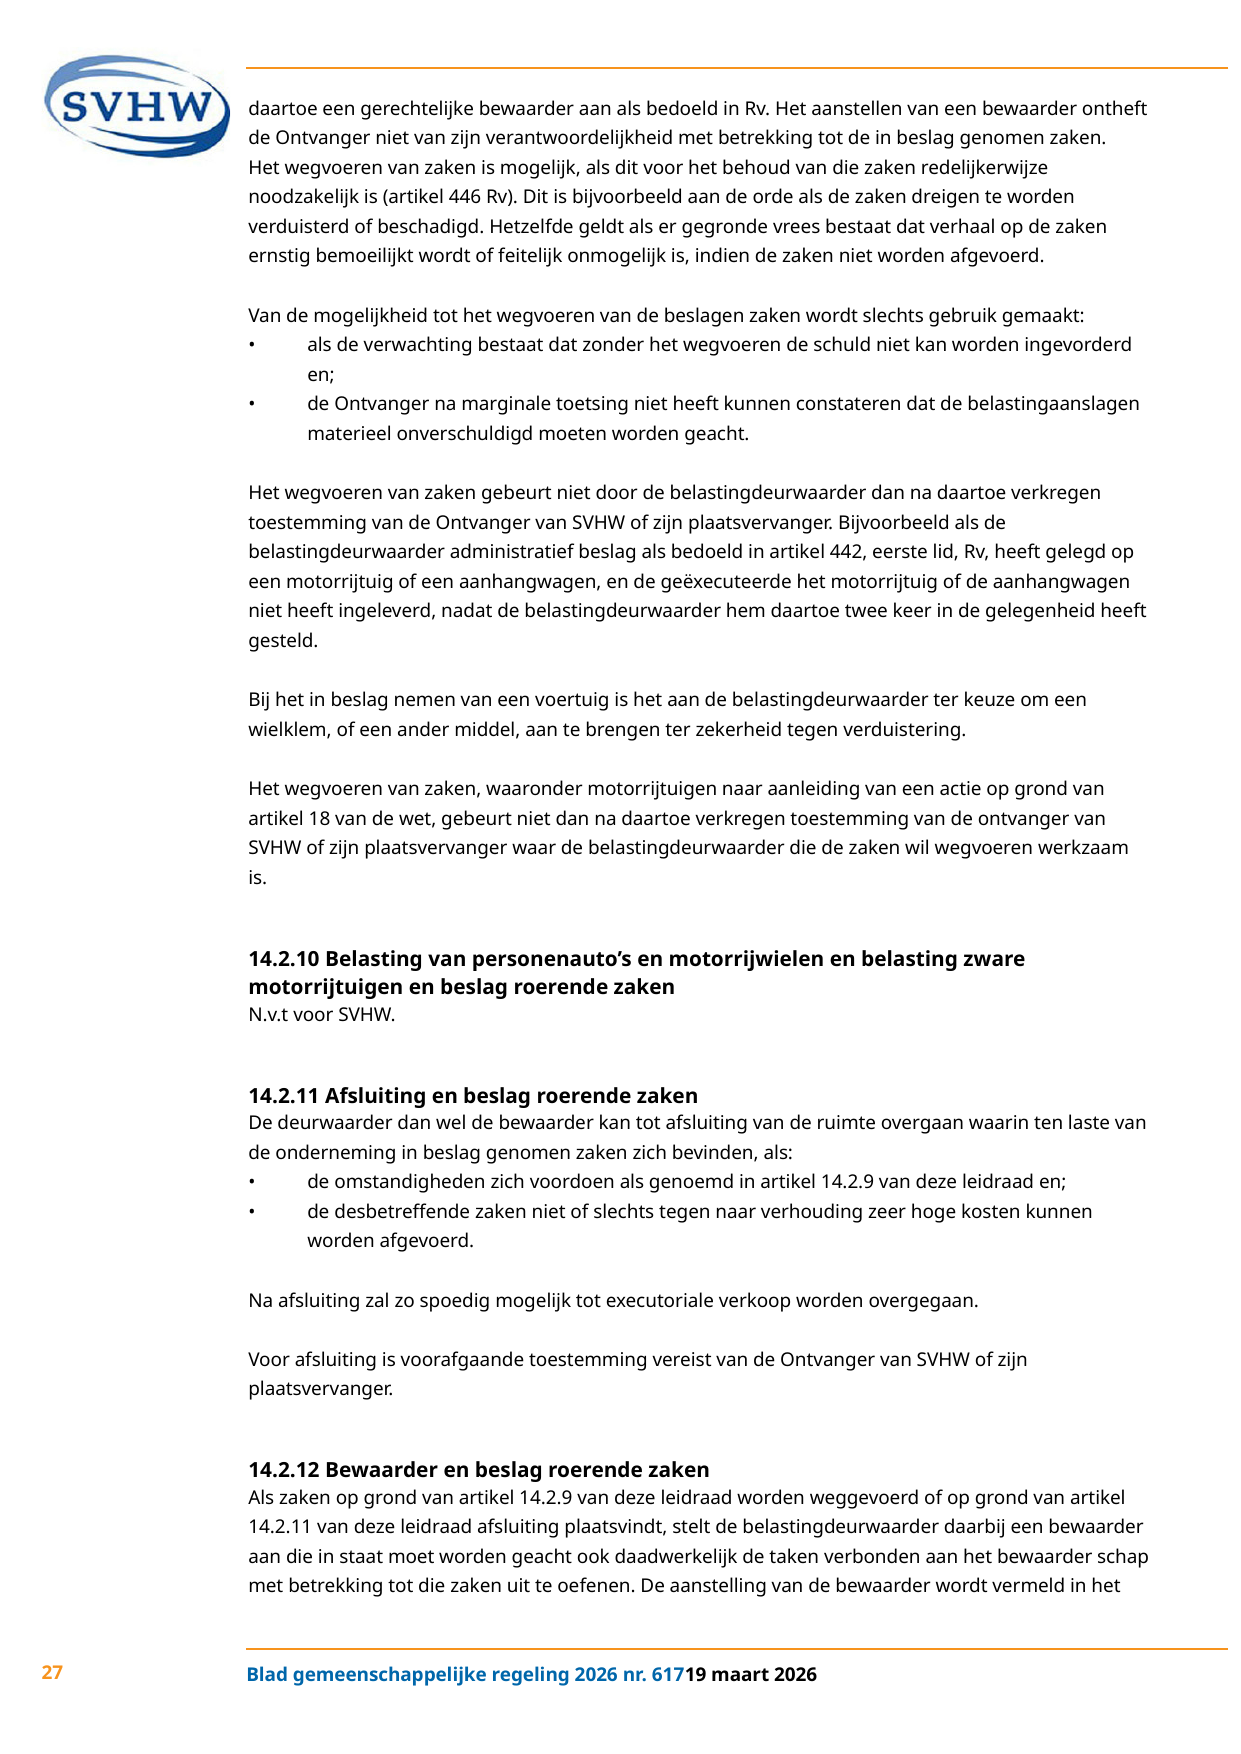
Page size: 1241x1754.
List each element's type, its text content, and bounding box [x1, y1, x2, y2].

text De deurwaarder dan wel de bewaarder kan tot afsluiting van de ruimte overgaan waarin ten laste van de onderneming in beslag genomen zaken zich bevinden, als: [248, 1109, 1152, 1164]
text 14.2.10 Belasting van personenauto’s en motorrijwielen en belasting zware motorrijtuigen en beslag roerende zaken [248, 944, 1152, 1001]
text Het wegvoeren van zaken is mogelijk, als dit voor het behoud van die zaken redelijkerwijze noodzakelijk is (artikel 446 Rv). Dit is bijvoorbeeld aan de orde als de zaken dreigen te worden verduisterd of beschadigd. Hetzelfde geldt als er gegronde vrees bestaat dat verhaal op de zaken ernstig bemoeilijkt wordt of feitelijk onmogelijk is, indien de zaken niet worden afgevoerd. [248, 154, 1152, 268]
text daartoe een gerechtelijke bewaarder aan als bedoeld in Rv. Het aanstellen van een bewaarder ontheft de Ontvanger niet van zijn verantwoordelijkheid met betrekking tot de in beslag genomen zaken. [248, 95, 1152, 150]
text Het wegvoeren van zaken gebeurt niet door de belastingdeurwaarder dan na daartoe verkregen toestemming van de Ontvanger van SVHW of zijn plaatsvervanger. Bijvoorbeeld als de belastingdeurwaarder administratief beslag als bedoeld in artikel 442, eerste lid, Rv, heeft gelegd op een motorrijtuig of een aanhangwagen, en de geëxecuteerde het motorrijtuig of de aanhangwagen niet heeft ingeleverd, nadat de belastingdeurwaarder hem daartoe twee keer in de gelegenheid heeft gesteld. [248, 479, 1152, 653]
text Bij het in beslag nemen van een voertuig is het aan de belastingdeurwaarder ter keuze om een wielklem, of een ander middel, aan te brengen ter zekerheid tegen verduistering. [248, 686, 1152, 742]
text Voor afsluiting is voorafgaande toestemming vereist van de Ontvanger van SVHW of zijn plaatsvervanger. [248, 1346, 1152, 1401]
list als de verwachting bestaat dat zonder het wegvoeren de schuld niet kan worden ingevorderd en; [248, 331, 1152, 387]
text N.v.t voor SVHW. [248, 1001, 1152, 1027]
text 14.2.12 Bewaarder en beslag roerende zaken [248, 1456, 1152, 1484]
text Van de mogelijkheid tot het wegvoeren van de beslagen zaken wordt slechts gebruik gemaakt: [248, 302, 1152, 328]
list de omstandigheden zich voordoen als genoemd in artikel 14.2.9 van deze leidraad en; [248, 1168, 1152, 1194]
list de Ontvanger na marginale toetsing niet heeft kunnen constateren dat de belastingaanslagen materieel onverschuldigd moeten worden geacht. [248, 391, 1152, 446]
picture [41, 47, 231, 172]
text Het wegvoeren van zaken, waaronder motorrijtuigen naar aanleiding van een actie op grond van artikel 18 van de wet, gebeurt niet dan na daartoe verkregen toestemming van de ontvanger van SVHW of zijn plaatsvervanger waar de belastingdeurwaarder die de zaken wil wegvoeren werkzaam is. [248, 775, 1152, 890]
text Als zaken op grond van artikel 14.2.9 van deze leidraad worden weggevoerd of op grond van artikel 14.2.11 van deze leidraad afsluiting plaatsvindt, stelt de belastingdeurwaarder daarbij een bewaarder aan die in staat moet worden geacht ook daadwerkelijk de taken verbonden aan het bewaarder schap met betrekking tot die zaken uit te oefenen. De aanstelling van de bewaarder wordt vermeld in het [248, 1484, 1152, 1598]
text 14.2.11 Afsluiting en beslag roerende zaken [248, 1081, 1152, 1109]
list de desbetreffende zaken niet of slechts tegen naar verhouding zeer hoge kosten kunnen worden afgevoerd. [248, 1198, 1152, 1253]
text Na afsluiting zal zo spoedig mogelijk tot executoriale verkoop worden overgegaan. [248, 1287, 1152, 1312]
